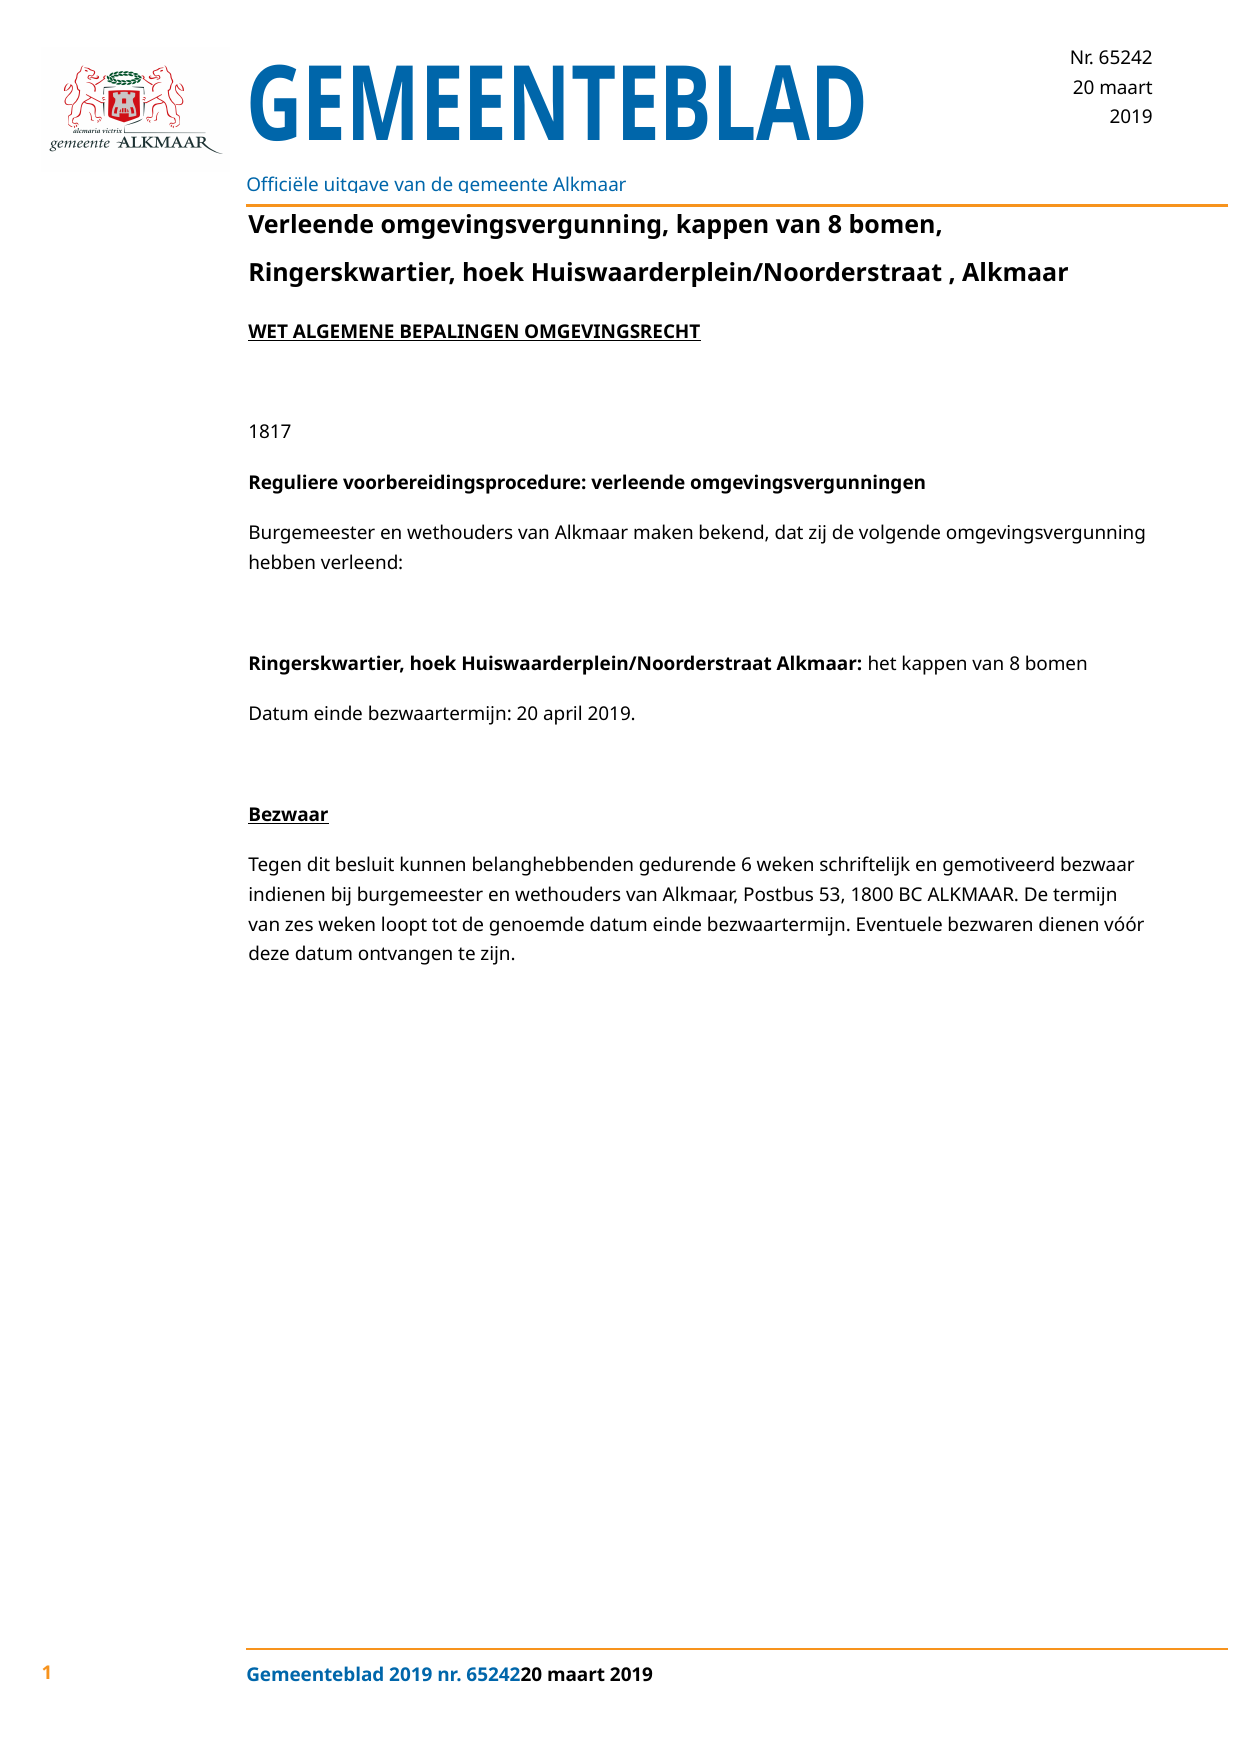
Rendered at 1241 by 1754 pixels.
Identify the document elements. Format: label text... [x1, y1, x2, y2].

text Ringerskwartier, hoek Huiswaarderplein/Noorderstraat Alkmaar: het kappen van 8 bomen [248, 650, 1152, 676]
text WET ALGEMENE BEPALINGEN OMGEVINGSRECHT [248, 318, 1152, 344]
text 1817 [248, 419, 1152, 444]
picture [41, 47, 231, 172]
text Burgemeester en wethouders van Alkmaar maken bekend, dat zij de volgende omgevingsvergunning hebben verleend: [248, 519, 1152, 575]
text Tegen dit besluit kunnen belanghebbenden gedurende 6 weken schriftelijk en gemotiveerd bezwaar indienen bij burgemeester en wethouders van Alkmaar, Postbus 53, 1800 BC ALKMAAR. De termijn van zes weken loopt tot de genoemde datum einde bezwaartermijn. Eventuele bezwaren dienen vóór deze datum ontvangen te zijn. [248, 852, 1152, 966]
text Verleende omgevingsvergunning, kappen van 8 bomen, Ringerskwartier, hoek Huiswaarderplein/Noorderstraat , Alkmaar [248, 207, 1152, 288]
text Datum einde bezwaartermijn: 20 april 2019. [248, 700, 1152, 726]
text Bezwaar [248, 801, 1152, 827]
text Reguliere voorbereidingsprocedure: verleende omgevingsvergunningen [248, 469, 1152, 495]
